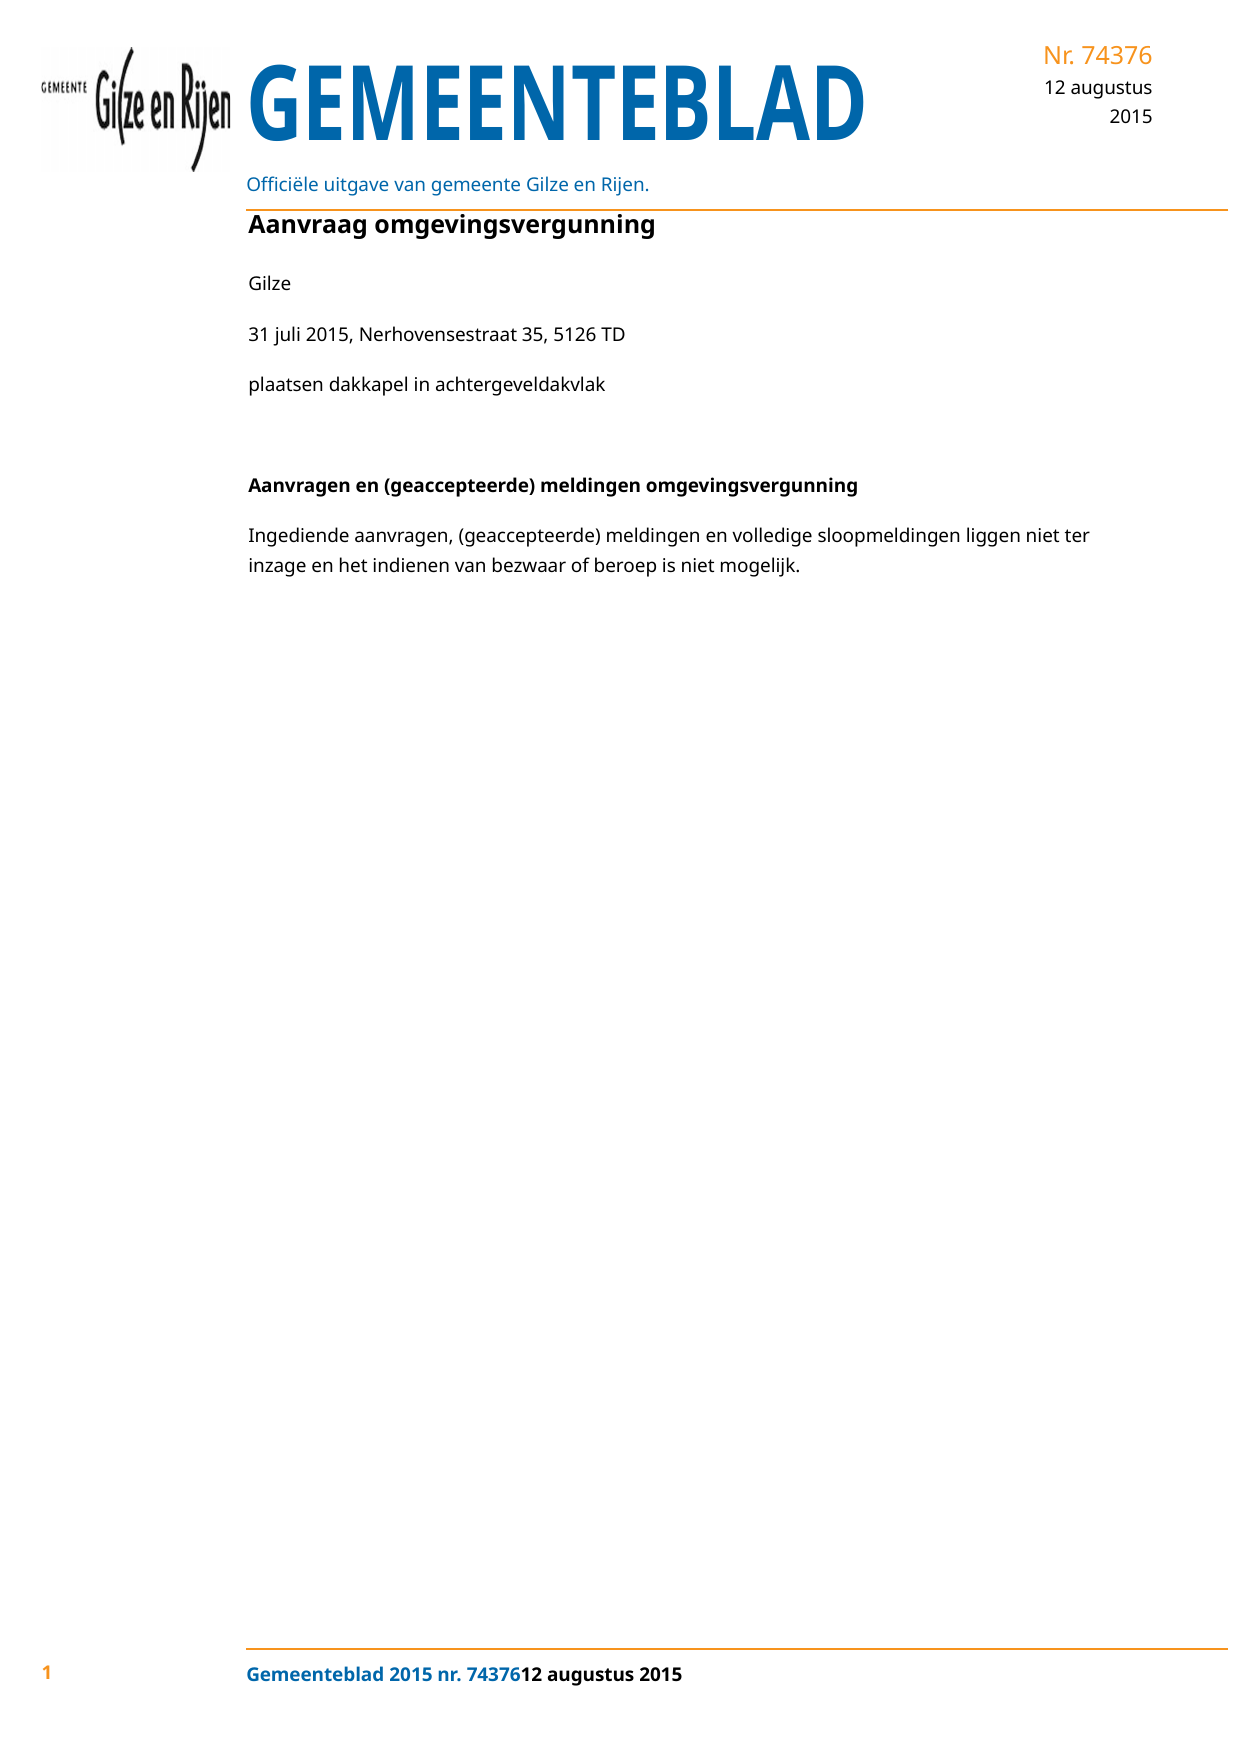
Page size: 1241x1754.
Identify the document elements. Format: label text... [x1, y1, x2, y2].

text Aanvraag omgevingsvergunning [248, 211, 1152, 241]
text plaatsen dakkapel in achtergeveldakvlak [248, 371, 1152, 397]
text Gilze [248, 270, 1152, 296]
text Aanvragen en (geaccepteerde) meldingen omgevingsvergunning [248, 472, 1152, 498]
text Ingediende aanvragen, (geaccepteerde) meldingen en volledige sloopmeldingen liggen niet ter inzage en het indienen van bezwaar of beroep is niet mogelijk. [248, 522, 1152, 578]
text 31 juli 2015, Nerhovensestraat 35, 5126 TD [248, 321, 1152, 346]
picture [41, 47, 231, 172]
